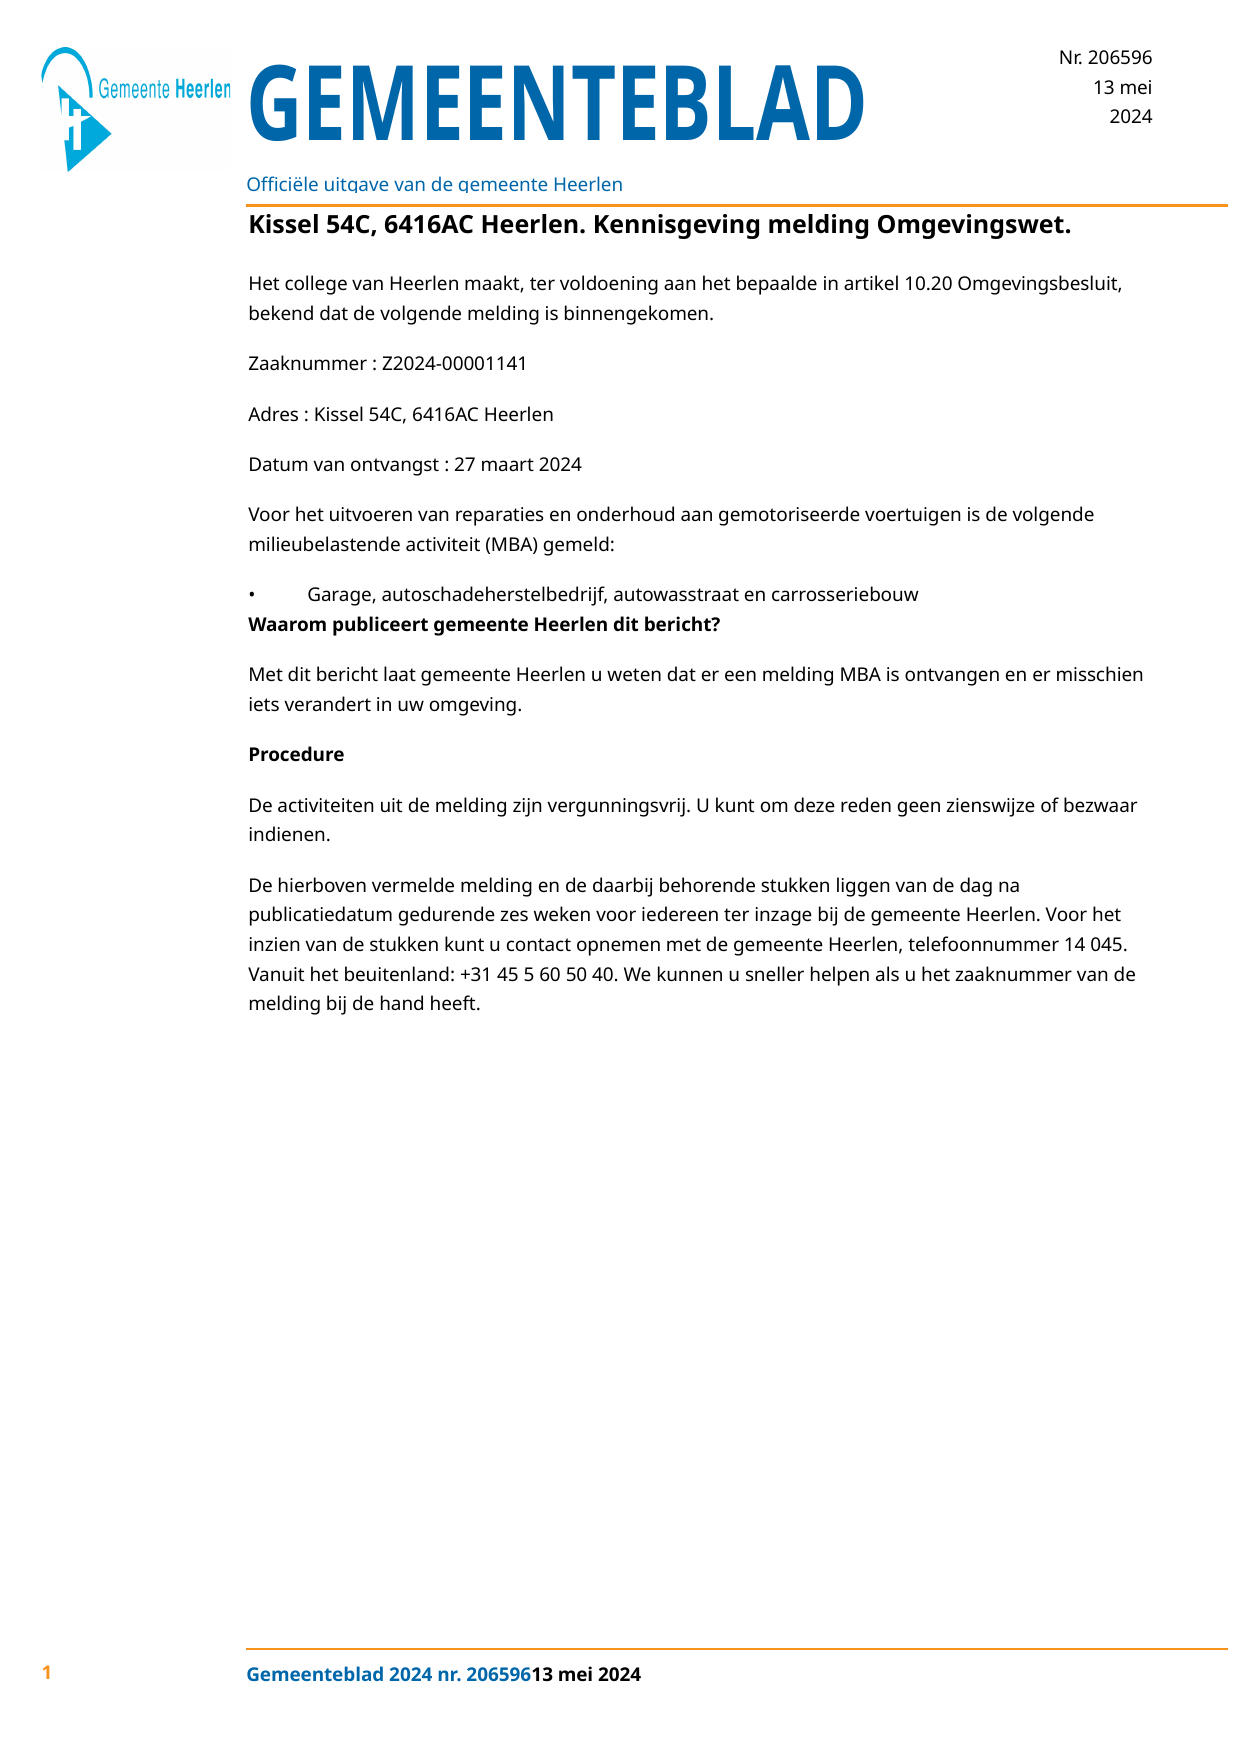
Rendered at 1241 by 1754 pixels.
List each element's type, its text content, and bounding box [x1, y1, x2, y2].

text Zaaknummer : Z2024-00001141 [248, 350, 1152, 376]
text Het college van Heerlen maakt, ter voldoening aan het bepaalde in artikel 10.20 Omgevingsbesluit, bekend dat de volgende melding is binnengekomen. [248, 270, 1152, 326]
picture [41, 47, 59, 70]
text De activiteiten uit de melding zijn vergunningsvrij. U kunt om deze reden geen zienswijze of bezwaar indienen. [248, 792, 1152, 847]
text Met dit bericht laat gemeente Heerlen u weten dat er een melding MBA is ontvangen en er misschien iets verandert in uw omgeving. [248, 662, 1152, 717]
text Voor het uitvoeren van reparaties en onderhoud aan gemotoriseerde voertuigen is de volgende milieubelastende activiteit (MBA) gemeld: [248, 502, 1152, 557]
list Garage, autoschadeherstelbedrijf, autowasstraat en carrosseriebouw [248, 582, 1152, 607]
text Procedure [248, 742, 1152, 767]
text Kissel 54C, 6416AC Heerlen. Kennisgeving melding Omgevingswet. [248, 207, 1152, 241]
text Adres : Kissel 54C, 6416AC Heerlen [248, 401, 1152, 426]
text De hierboven vermelde melding en de daarbij behorende stukken liggen van de dag na publicatiedatum gedurende zes weken voor iedereen ter inzage bij de gemeente Heerlen. Voor het inzien van de stukken kunt u contact opnemen met de gemeente Heerlen, telefoonnummer 14 045. Vanuit het beuitenland: +31 45 5 60 50 40. We kunnen u sneller helpen als u het zaaknummer van de melding bij de hand heeft. [248, 872, 1152, 1016]
text Datum van ontvangst : 27 maart 2024 [248, 451, 1152, 477]
text Waarom publiceert gemeente Heerlen dit bericht? [248, 611, 1152, 637]
picture [41, 47, 231, 172]
